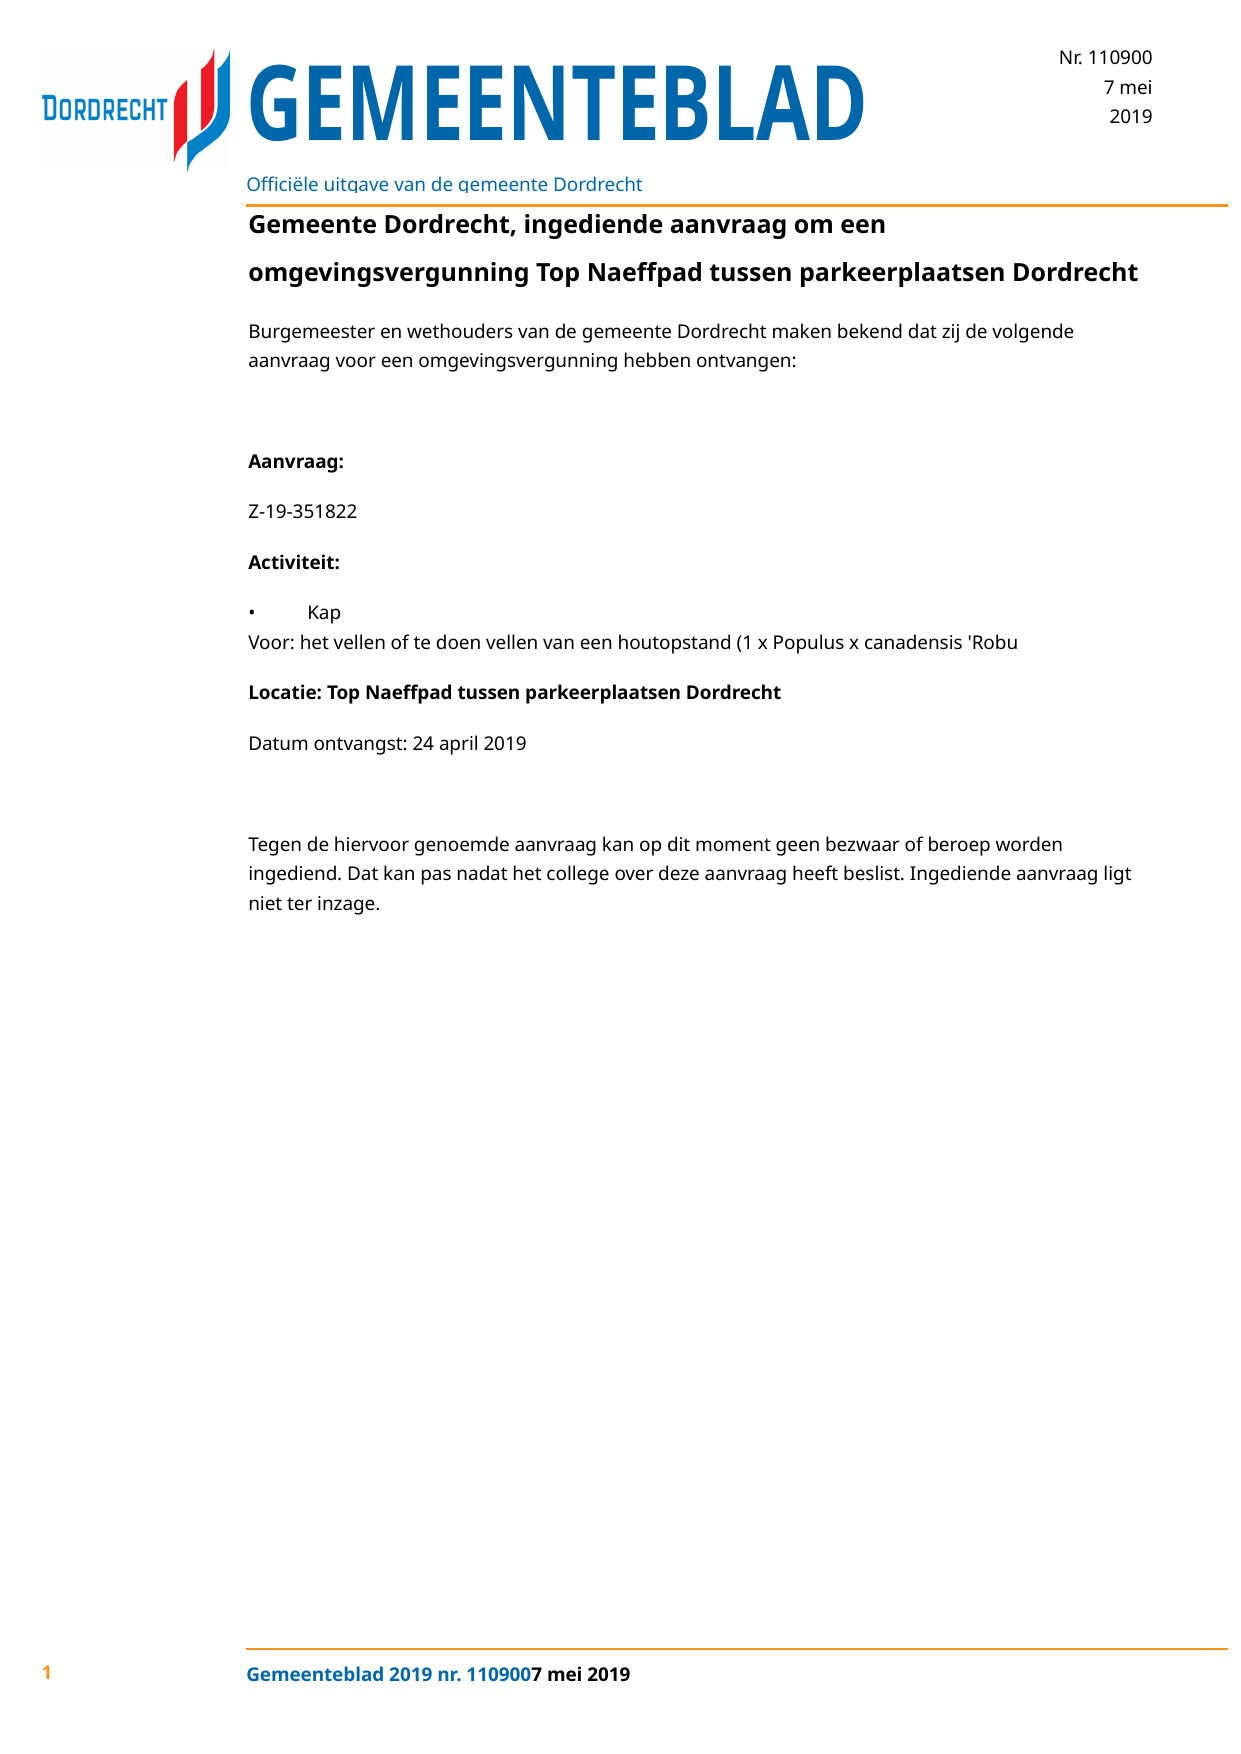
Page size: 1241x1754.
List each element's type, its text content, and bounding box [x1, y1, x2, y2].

list Kap [248, 599, 1152, 625]
text Burgemeester en wethouders van de gemeente Dordrecht maken bekend dat zij de volgende aanvraag voor een omgevingsvergunning hebben ontvangen: [248, 318, 1152, 373]
picture [41, 47, 231, 172]
text Voor: het vellen of te doen vellen van een houtopstand (1 x Populus x canadensis 'Robu [248, 629, 1152, 655]
text Datum ontvangst: 24 april 2019 [248, 730, 1152, 756]
text Aanvraag: [248, 448, 1152, 474]
text Tegen de hiervoor genoemde aanvraag kan op dit moment geen bezwaar of beroep worden ingediend. Dat kan pas nadat het college over deze aanvraag heeft beslist. Ingediende aanvraag ligt niet ter inzage. [248, 831, 1152, 916]
text Activiteit: [248, 549, 1152, 575]
text Z-19-351822 [248, 499, 1152, 524]
text Locatie: Top Naeffpad tussen parkeerplaatsen Dordrecht [248, 679, 1152, 705]
text Gemeente Dordrecht, ingediende aanvraag om een omgevingsvergunning Top Naeffpad tussen parkeerplaatsen Dordrecht [248, 207, 1152, 288]
